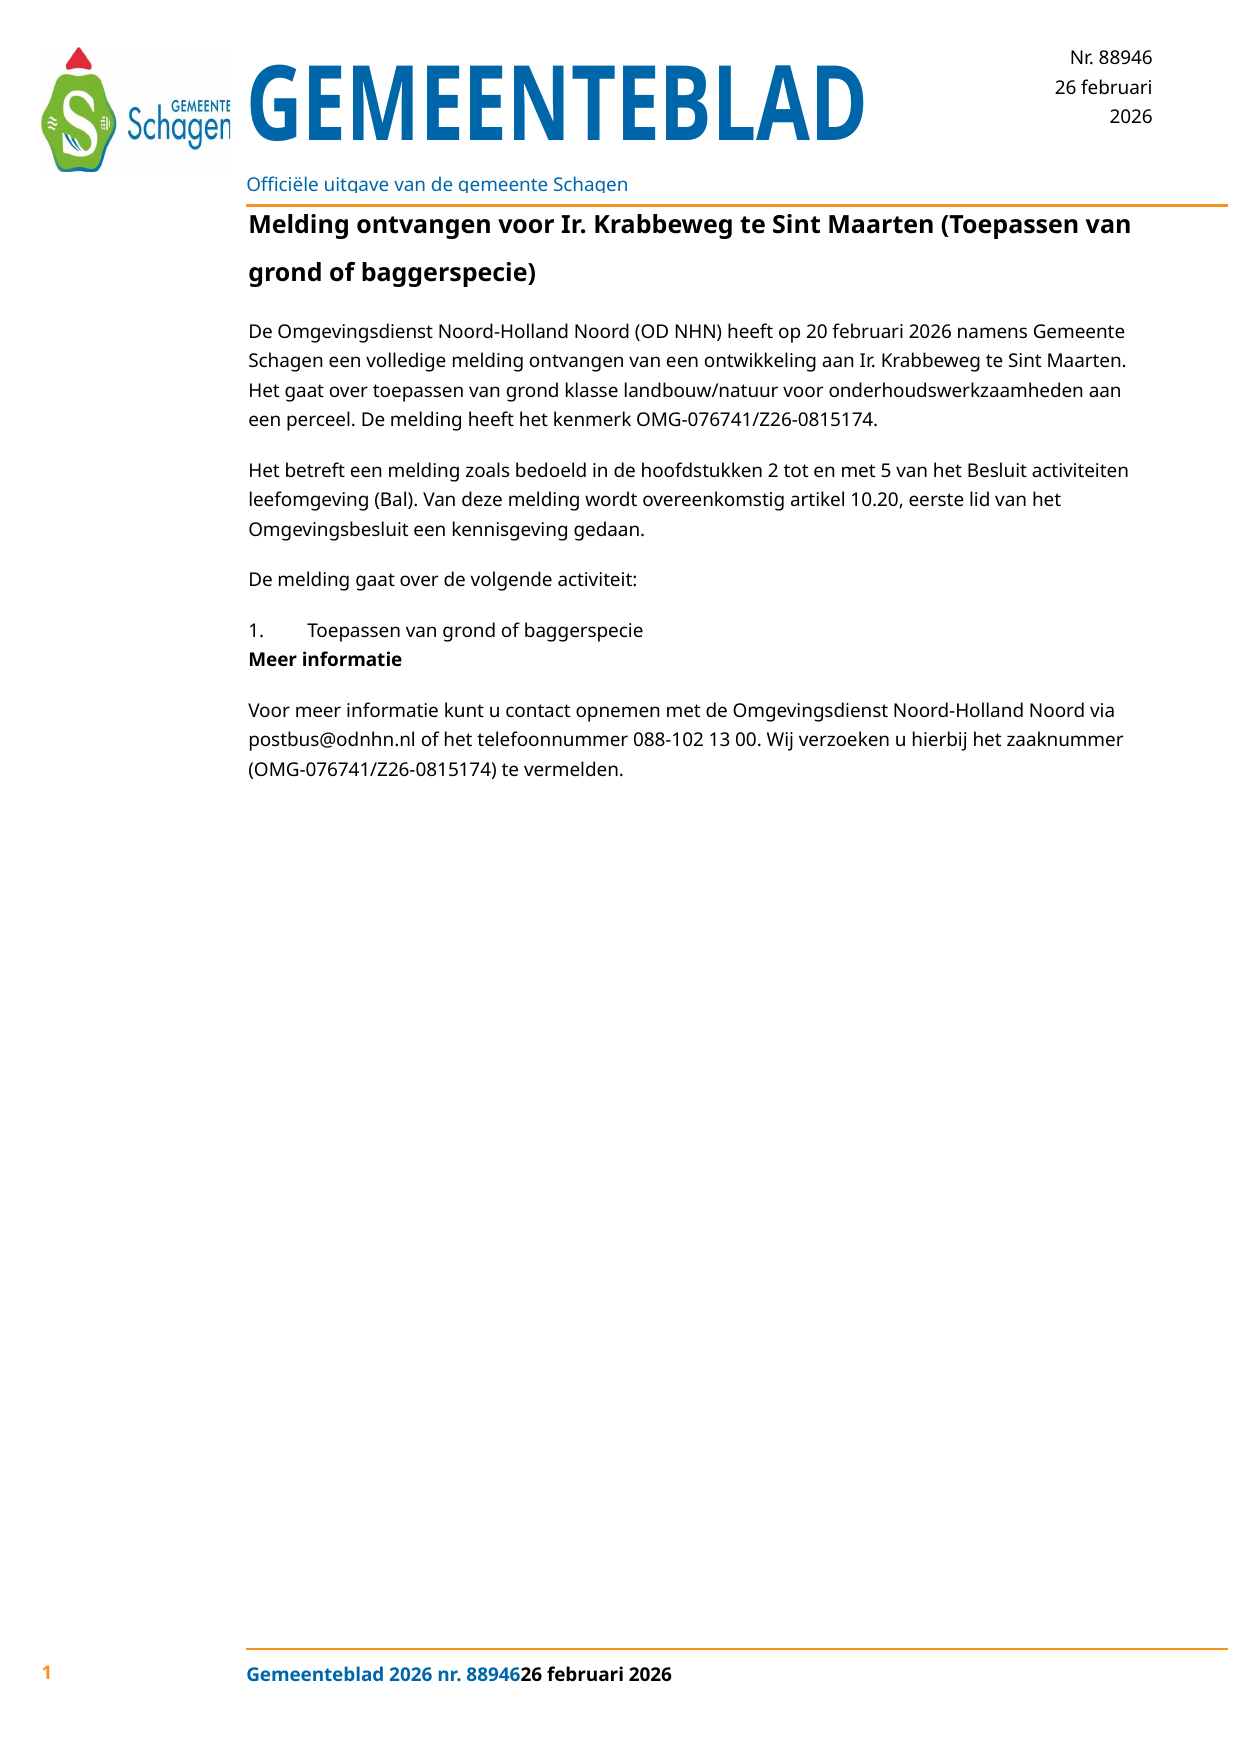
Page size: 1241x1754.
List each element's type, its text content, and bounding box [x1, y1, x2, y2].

text De Omgevingsdienst Noord-Holland Noord (OD NHN) heeft op 20 februari 2026 namens Gemeente Schagen een volledige melding ontvangen van een ontwikkeling aan Ir. Krabbeweg te Sint Maarten. Het gaat over toepassen van grond klasse landbouw/natuur voor onderhoudswerkzaamheden aan een perceel. De melding heeft het kenmerk OMG-076741/Z26-0815174. [248, 318, 1152, 432]
text Voor meer informatie kunt u contact opnemen met de Omgevingsdienst Noord-Holland Noord via postbus@odnhn.nl of het telefoonnummer 088-102 13 00. Wij verzoeken u hierbij het zaaknummer (OMG-076741/Z26-0815174) te vermelden. [248, 697, 1152, 782]
picture [41, 47, 231, 172]
text Het betreft een melding zoals bedoeld in de hoofdstukken 2 tot en met 5 van het Besluit activiteiten leefomgeving (Bal). Van deze melding wordt overeenkomstig artikel 10.20, eerste lid van het Omgevingsbesluit een kennisgeving gedaan. [248, 457, 1152, 542]
list Toepassen van grond of baggerspecie [248, 617, 1152, 643]
text De melding gaat over de volgende activiteit: [248, 567, 1152, 592]
text Meer informatie [248, 647, 1152, 672]
text Melding ontvangen voor Ir. Krabbeweg te Sint Maarten (Toepassen van grond of baggerspecie) [248, 207, 1152, 288]
